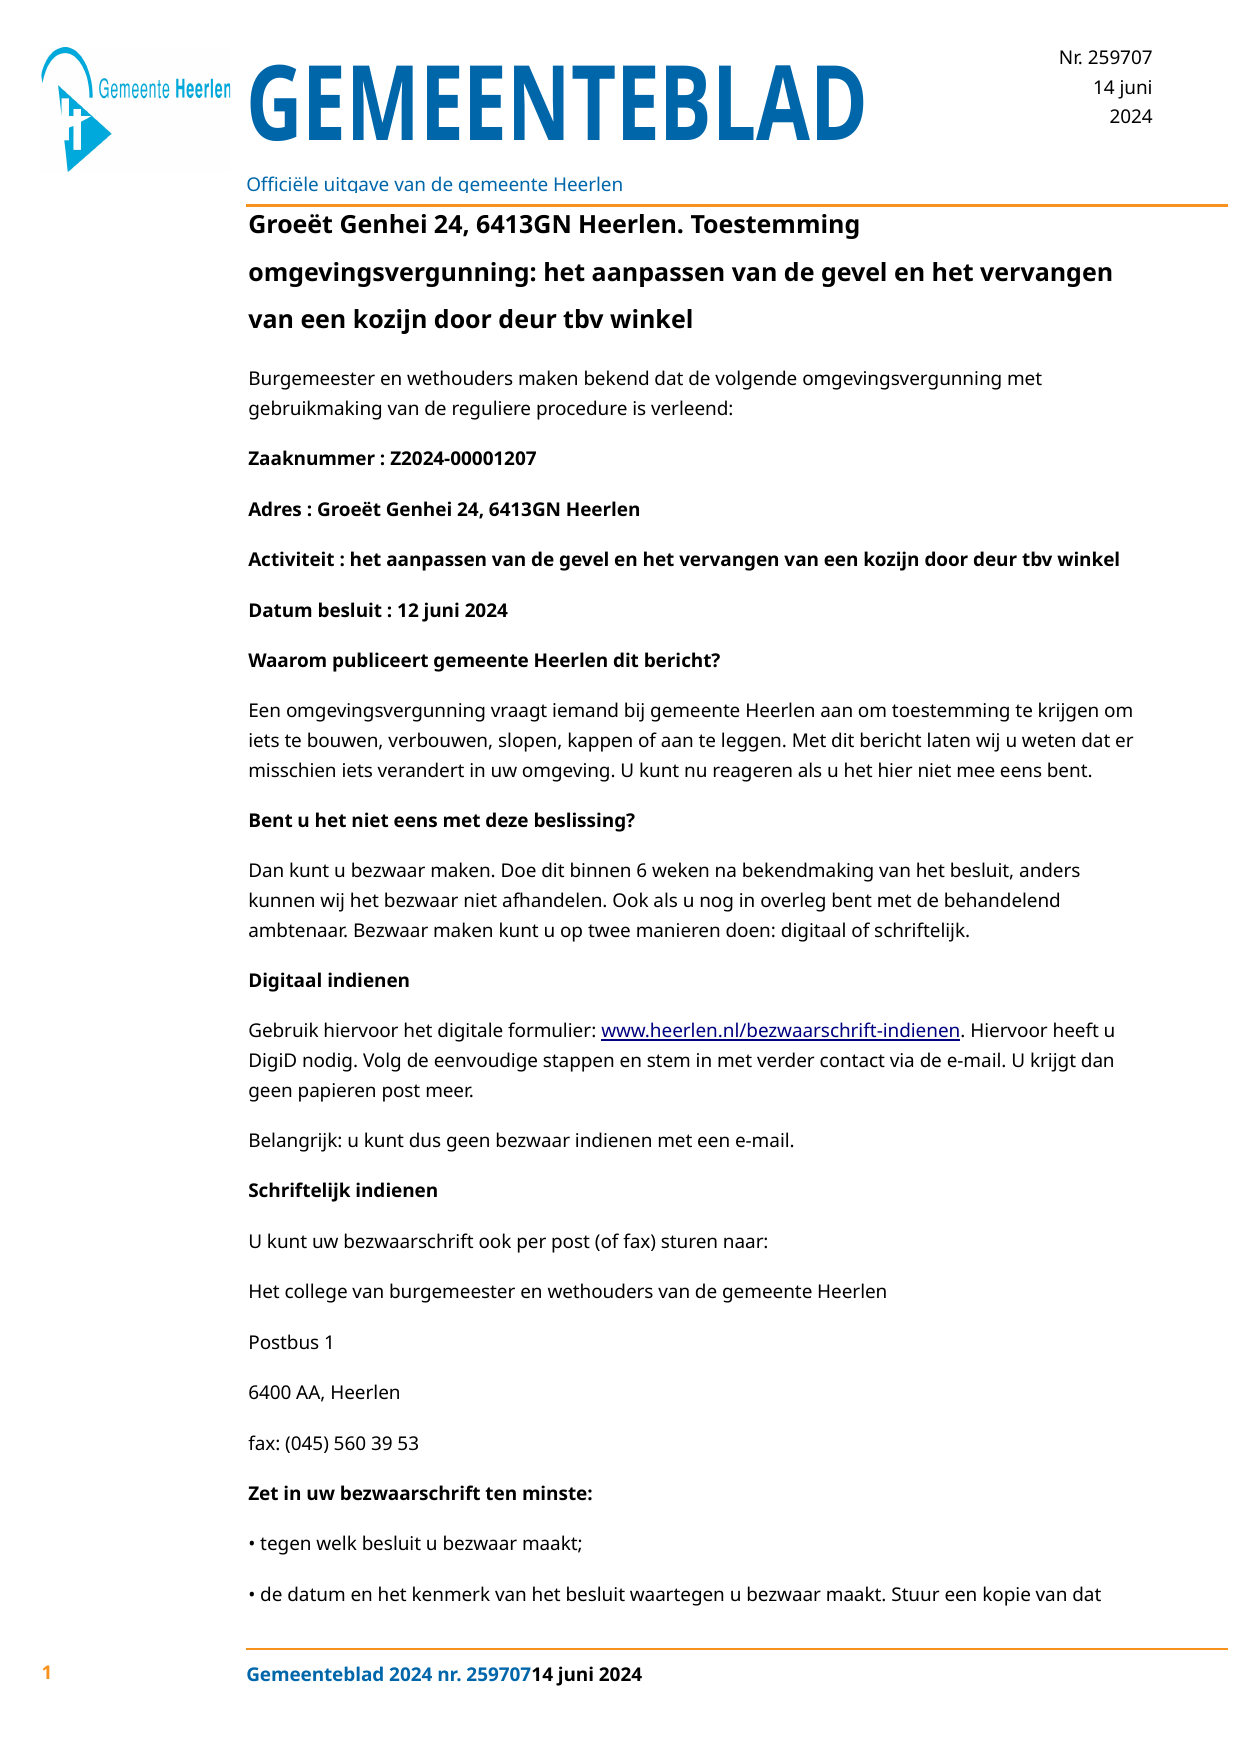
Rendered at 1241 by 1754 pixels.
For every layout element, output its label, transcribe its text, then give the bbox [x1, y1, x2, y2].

picture [41, 47, 59, 70]
text Gebruik hiervoor het digitale formulier: www.heerlen.nl/bezwaarschrift-indienen. Hiervoor heeft u DigiD nodig. Volg de eenvoudige stappen en stem in met verder contact via de e-mail. U krijgt dan geen papieren post meer. [248, 1018, 1152, 1102]
text Zet in uw bezwaarschrift ten minste: [248, 1480, 1152, 1506]
text Zaaknummer : Z2024-00001207 [248, 446, 1152, 471]
text Postbus 1 [248, 1329, 1152, 1354]
text Datum besluit : 12 juni 2024 [248, 597, 1152, 622]
text U kunt uw bezwaarschrift ook per post (of fax) sturen naar: [248, 1228, 1152, 1254]
text Een omgevingsvergunning vraagt iemand bij gemeente Heerlen aan om toestemming te krijgen om iets te bouwen, verbouwen, slopen, kappen of aan te leggen. Met dit bericht laten wij u weten dat er misschien iets verandert in uw omgeving. U kunt nu reageren als u het hier niet mee eens bent. [248, 698, 1152, 782]
text fax: (045) 560 39 53 [248, 1430, 1152, 1455]
text Schriftelijk indienen [248, 1178, 1152, 1203]
text Groeët Genhei 24, 6413GN Heerlen. Toestemming omgevingsvergunning: het aanpassen van de gevel en het vervangen van een kozijn door deur tbv winkel [248, 207, 1152, 336]
text Bent u het niet eens met deze beslissing? [248, 807, 1152, 833]
text Burgemeester en wethouders maken bekend dat de volgende omgevingsvergunning met gebruikmaking van de reguliere procedure is verleend: [248, 366, 1152, 421]
text Digitaal indienen [248, 967, 1152, 993]
text • tegen welk besluit u bezwaar maakt; [248, 1531, 1152, 1556]
text Activiteit : het aanpassen van de gevel en het vervangen van een kozijn door deur tbv winkel [248, 546, 1152, 572]
text Het college van burgemeester en wethouders van de gemeente Heerlen [248, 1278, 1152, 1304]
text Adres : Groeët Genhei 24, 6413GN Heerlen [248, 496, 1152, 522]
text 6400 AA, Heerlen [248, 1379, 1152, 1405]
text • de datum en het kenmerk van het besluit waartegen u bezwaar maakt. Stuur een kopie van dat [248, 1581, 1152, 1607]
text Waarom publiceert gemeente Heerlen dit bericht? [248, 647, 1152, 673]
picture [41, 47, 231, 172]
text Dan kunt u bezwaar maken. Doe dit binnen 6 weken na bekendmaking van het besluit, anders kunnen wij het bezwaar niet afhandelen. Ook als u nog in overleg bent met de behandelend ambtenaar. Bezwaar maken kunt u op twee manieren doen: digitaal of schriftelijk. [248, 858, 1152, 942]
text Belangrijk: u kunt dus geen bezwaar indienen met een e-mail. [248, 1127, 1152, 1153]
